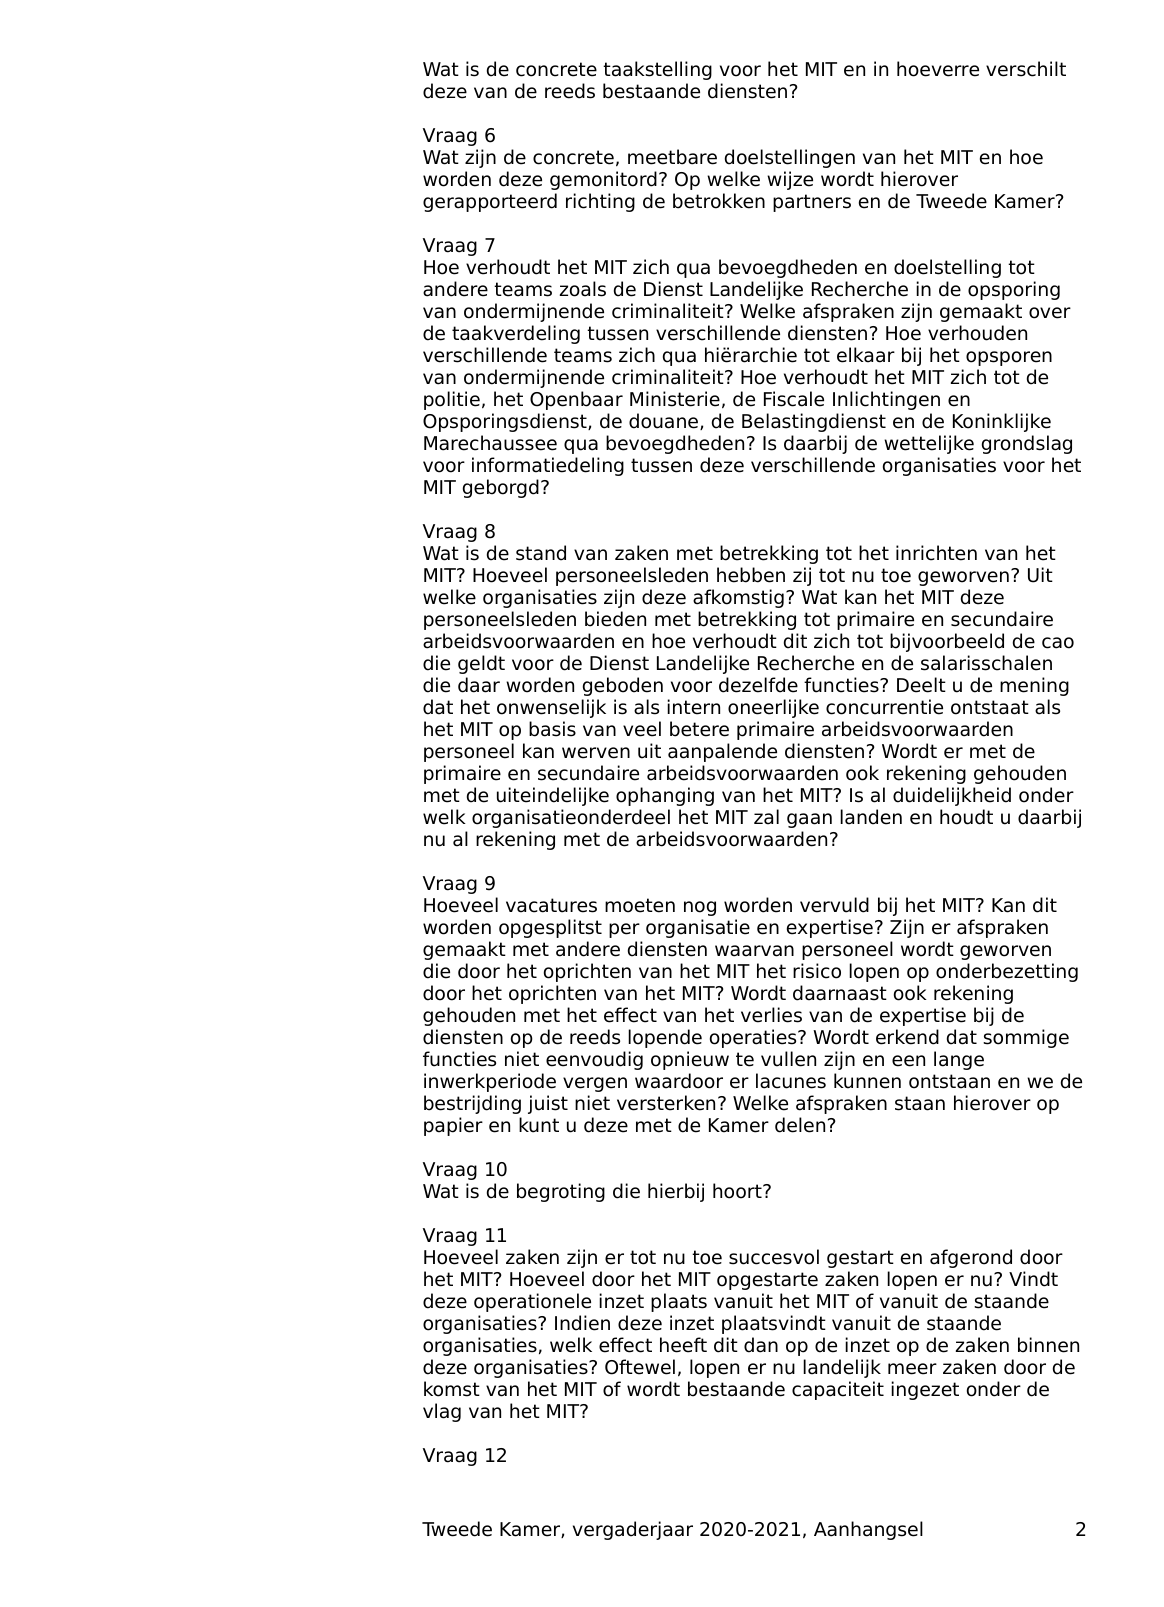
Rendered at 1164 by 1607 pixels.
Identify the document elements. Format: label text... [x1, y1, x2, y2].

text Vraag 10 [422, 1159, 1087, 1181]
text Wat is de begroting die hierbij hoort? [422, 1181, 1087, 1203]
text Vraag 9 [422, 873, 1087, 895]
text Wat zijn de concrete, meetbare doelstellingen van het MIT en hoe worden deze gemonitord? Op welke wijze wordt hierover gerapporteerd richting de betrokken partners en de Tweede Kamer? [422, 147, 1087, 213]
text Hoeveel vacatures moeten nog worden vervuld bij het MIT? Kan dit worden opgesplitst per organisatie en expertise? Zijn er afspraken gemaakt met andere diensten waarvan personeel wordt geworven die door het oprichten van het MIT het risico lopen op onderbezetting door het oprichten van het MIT? Wordt daarnaast ook rekening gehouden met het effect van het verlies van de expertise bij de diensten op de reeds lopende operaties? Wordt erkend dat sommige functies niet eenvoudig opnieuw te vullen zijn en een lange inwerkperiode vergen waardoor er lacunes kunnen ontstaan en we de bestrijding juist niet versterken? Welke afspraken staan hierover op papier en kunt u deze met de Kamer delen? [422, 895, 1087, 1137]
text Vraag 7 [422, 235, 1087, 257]
text Vraag 12 [422, 1445, 1087, 1467]
text Wat is de stand van zaken met betrekking tot het inrichten van het MIT? Hoeveel personeelsleden hebben zij tot nu toe geworven? Uit welke organisaties zijn deze afkomstig? Wat kan het MIT deze personeelsleden bieden met betrekking tot primaire en secundaire arbeidsvoorwaarden en hoe verhoudt dit zich tot bijvoorbeeld de cao die geldt voor de Dienst Landelijke Recherche en de salarisschalen die daar worden geboden voor dezelfde functies? Deelt u de mening dat het onwenselijk is als intern oneerlijke concurrentie ontstaat als het MIT op basis van veel betere primaire arbeidsvoorwaarden personeel kan werven uit aanpalende diensten? Wordt er met de primaire en secundaire arbeidsvoorwaarden ook rekening gehouden met de uiteindelijke ophanging van het MIT? Is al duidelijkheid onder welk organisatieonderdeel het MIT zal gaan landen en houdt u daarbij nu al rekening met de arbeidsvoorwaarden? [422, 543, 1087, 851]
text Wat is de concrete taakstelling voor het MIT en in hoeverre verschilt deze van de reeds bestaande diensten? [422, 59, 1087, 103]
text Hoeveel zaken zijn er tot nu toe succesvol gestart en afgerond door het MIT? Hoeveel door het MIT opgestarte zaken lopen er nu? Vindt deze operationele inzet plaats vanuit het MIT of vanuit de staande organisaties? Indien deze inzet plaatsvindt vanuit de staande organisaties, welk effect heeft dit dan op de inzet op de zaken binnen deze organisaties? Oftewel, lopen er nu landelijk meer zaken door de komst van het MIT of wordt bestaande capaciteit ingezet onder de vlag van het MIT? [422, 1247, 1087, 1423]
text Vraag 11 [422, 1225, 1087, 1247]
text Vraag 8 [422, 521, 1087, 543]
text Vraag 6 [422, 125, 1087, 147]
text Hoe verhoudt het MIT zich qua bevoegdheden en doelstelling tot andere teams zoals de Dienst Landelijke Recherche in de opsporing van ondermijnende criminaliteit? Welke afspraken zijn gemaakt over de taakverdeling tussen verschillende diensten? Hoe verhouden verschillende teams zich qua hiërarchie tot elkaar bij het opsporen van ondermijnende criminaliteit? Hoe verhoudt het MIT zich tot de politie, het Openbaar Ministerie, de Fiscale Inlichtingen en Opsporingsdienst, de douane, de Belastingdienst en de Koninklijke Marechaussee qua bevoegdheden? Is daarbij de wettelijke grondslag voor informatiedeling tussen deze verschillende organisaties voor het MIT geborgd? [422, 257, 1087, 499]
